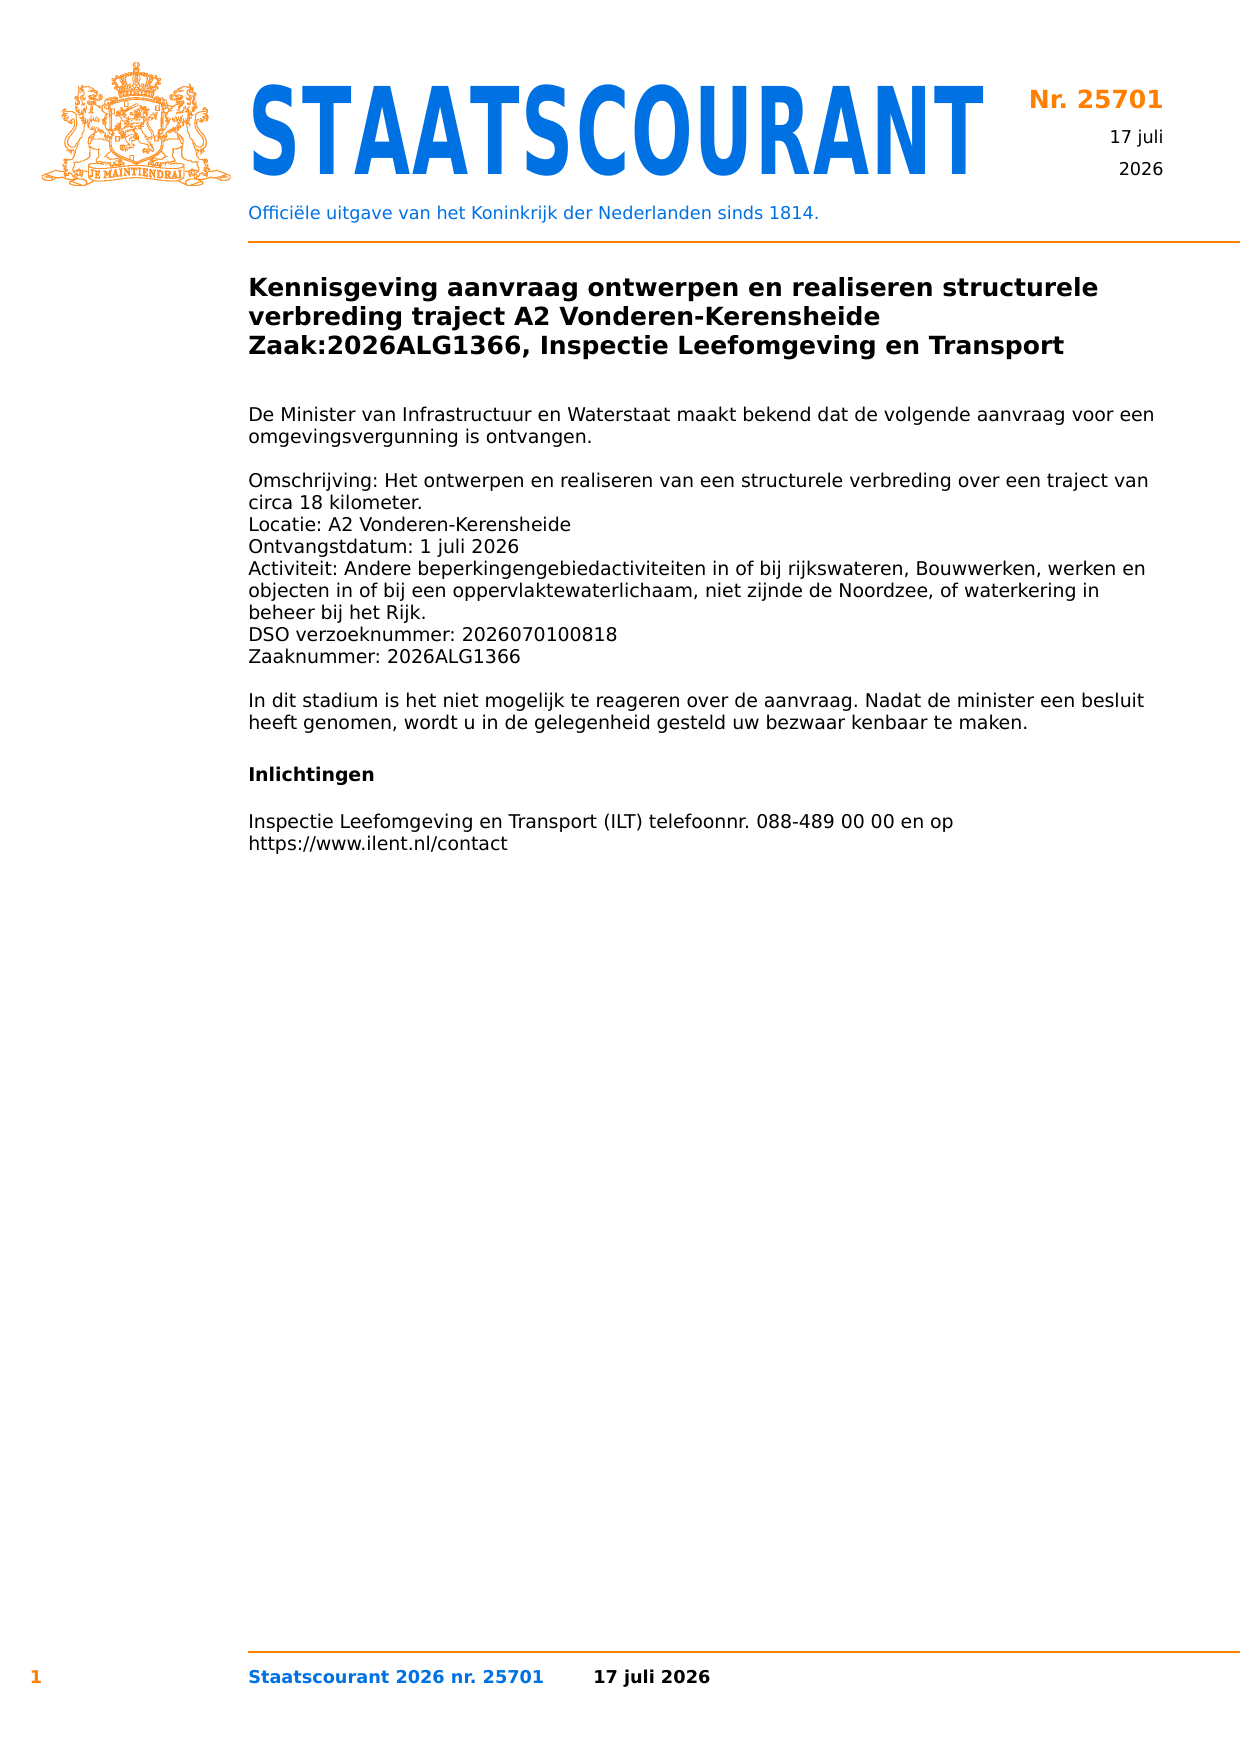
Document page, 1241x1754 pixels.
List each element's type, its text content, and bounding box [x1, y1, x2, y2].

text De Minister van Infrastructuur en Waterstaat maakt bekend dat de volgende aanvraag voor een omgevingsvergunning is ontvangen. [248, 404, 1163, 448]
table_cell Officiële uitgave van het Koninkrijk der Nederlanden sinds 1814. [248, 203, 1240, 241]
table_header [25, 62, 248, 241]
text Omschrijving: Het ontwerpen en realiseren van een structurele verbreding over een traject van circa 18 kilometer. [248, 470, 1163, 514]
text In dit stadium is het niet mogelijk te reageren over de aanvraag. Nadat de minister een besluit heeft genomen, wordt u in de gelegenheid gesteld uw bezwaar kenbaar te maken. [248, 690, 1163, 734]
text Ontvangstdatum: 1 juli 2026 [248, 536, 1163, 558]
subtitle Kennisgeving aanvraag ontwerpen en realiseren structurele verbreding traject A2 Vonderen-Kerensheide Zaak:2026ALG1366, Inspectie Leefomgeving en Transport [248, 273, 1163, 361]
picture [41, 62, 231, 186]
table_header STAATSCOURANT [248, 62, 998, 203]
table_header Nr. 25701 [998, 62, 1240, 121]
text Locatie: A2 Vonderen-Kerensheide [248, 514, 1163, 536]
text Activiteit: Andere beperkingengebiedactiviteiten in of bij rijkswateren, Bouwwerken, werken en objecten in of bij een oppervlaktewaterlichaam, niet zijnde de Noordzee, of waterkering in beheer bij het Rijk. [248, 558, 1163, 624]
table_cell 2026 [998, 153, 1240, 203]
table_cell 17 juli [998, 121, 1240, 153]
subtitle Inlichtingen [248, 764, 1163, 786]
text DSO verzoeknummer: 2026070100818 [248, 624, 1163, 646]
text Zaaknummer: 2026ALG1366 [248, 646, 1163, 668]
text Inspectie Leefomgeving en Transport (ILT) telefoonnr. 088-489 00 00 en op https://www.ilent.nl/contact [248, 811, 1163, 855]
